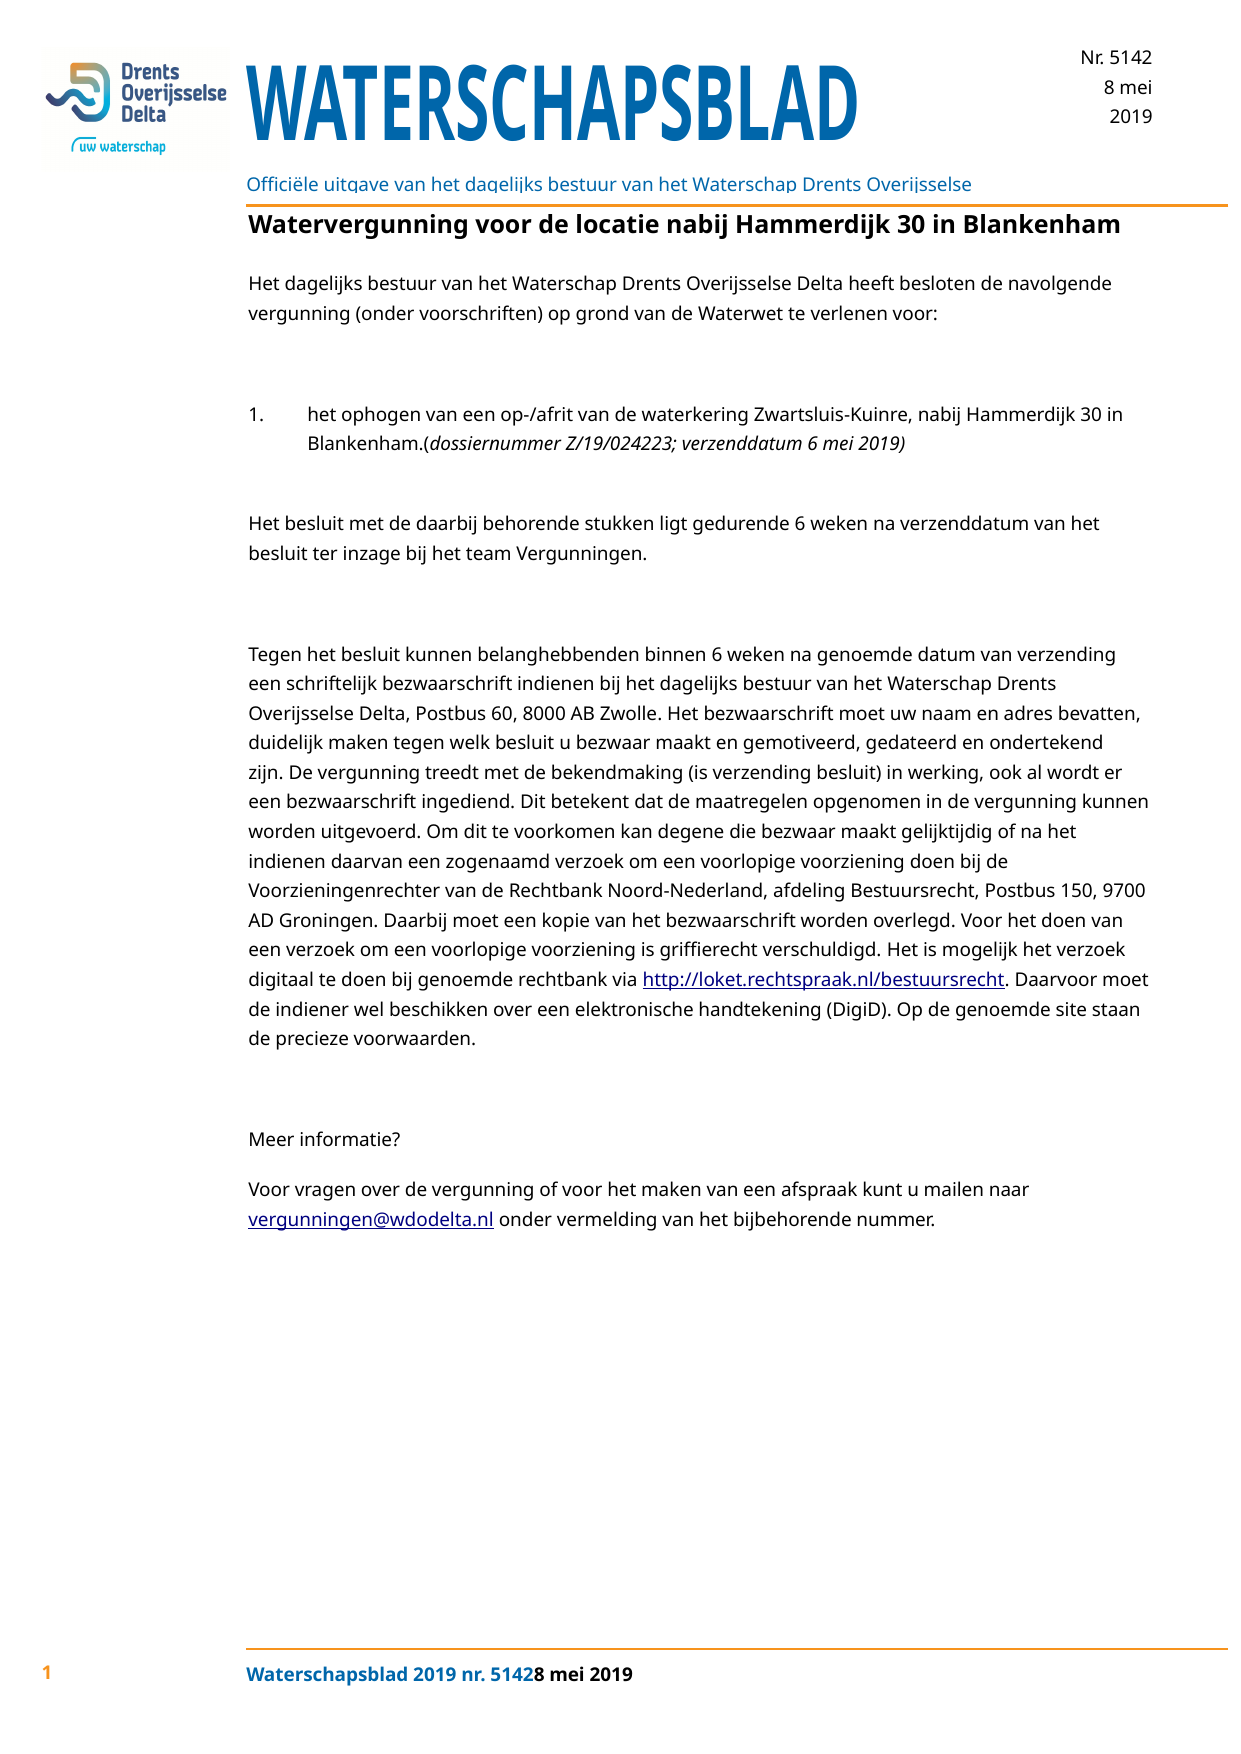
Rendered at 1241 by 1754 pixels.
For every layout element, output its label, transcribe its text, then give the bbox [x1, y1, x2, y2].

picture [41, 47, 231, 172]
text Het besluit met de daarbij behorende stukken ligt gedurende 6 weken na verzenddatum van het besluit ter inzage bij het team Vergunningen. [248, 510, 1152, 566]
text Voor vragen over de vergunning of voor het maken van een afspraak kunt u mailen naar vergunningen@wdodelta.nl onder vermelding van het bijbehorende nummer. [248, 1177, 1152, 1232]
text Meer informatie? [248, 1126, 1152, 1152]
text Tegen het besluit kunnen belanghebbenden binnen 6 weken na genoemde datum van verzending een schriftelijk bezwaarschrift indienen bij het dagelijks bestuur van het Waterschap Drents Overijsselse Delta, Postbus 60, 8000 AB Zwolle. Het bezwaarschrift moet uw naam en adres bevatten, duidelijk maken tegen welk besluit u bezwaar maakt en gemotiveerd, gedateerd en ondertekend zijn. De vergunning treedt met de bekendmaking (is verzending besluit) in werking, ook al wordt er een bezwaarschrift ingediend. Dit betekent dat de maatregelen opgenomen in de vergunning kunnen worden uitgevoerd. Om dit te voorkomen kan degene die bezwaar maakt gelijktijdig of na het indienen daarvan een zogenaamd verzoek om een voorlopige voorziening doen bij de Voorzieningenrechter van de Rechtbank Noord-Nederland, afdeling Bestuursrecht, Postbus 150, 9700 AD Groningen. Daarbij moet een kopie van het bezwaarschrift worden overlegd. Voor het doen van een verzoek om een voorlopige voorziening is griffierecht verschuldigd. Het is mogelijk het verzoek digitaal te doen bij genoemde rechtbank via http://loket.rechtspraak.nl/bestuursrecht. Daarvoor moet de indiener wel beschikken over een elektronische handtekening (DigiD). Op de genoemde site staan de precieze voorwaarden. [248, 641, 1152, 1051]
list het ophogen van een op-/afrit van de waterkering Zwartsluis-Kuinre, nabij Hammerdijk 30 in Blankenham.(dossiernummer Z/19/024223; verzenddatum 6 mei 2019) [248, 401, 1152, 456]
text Het dagelijks bestuur van het Waterschap Drents Overijsselse Delta heeft besloten de navolgende vergunning (onder voorschriften) op grond van de Waterwet te verlenen voor: [248, 270, 1152, 326]
text Watervergunning voor de locatie nabij Hammerdijk 30 in Blankenham [248, 207, 1152, 241]
